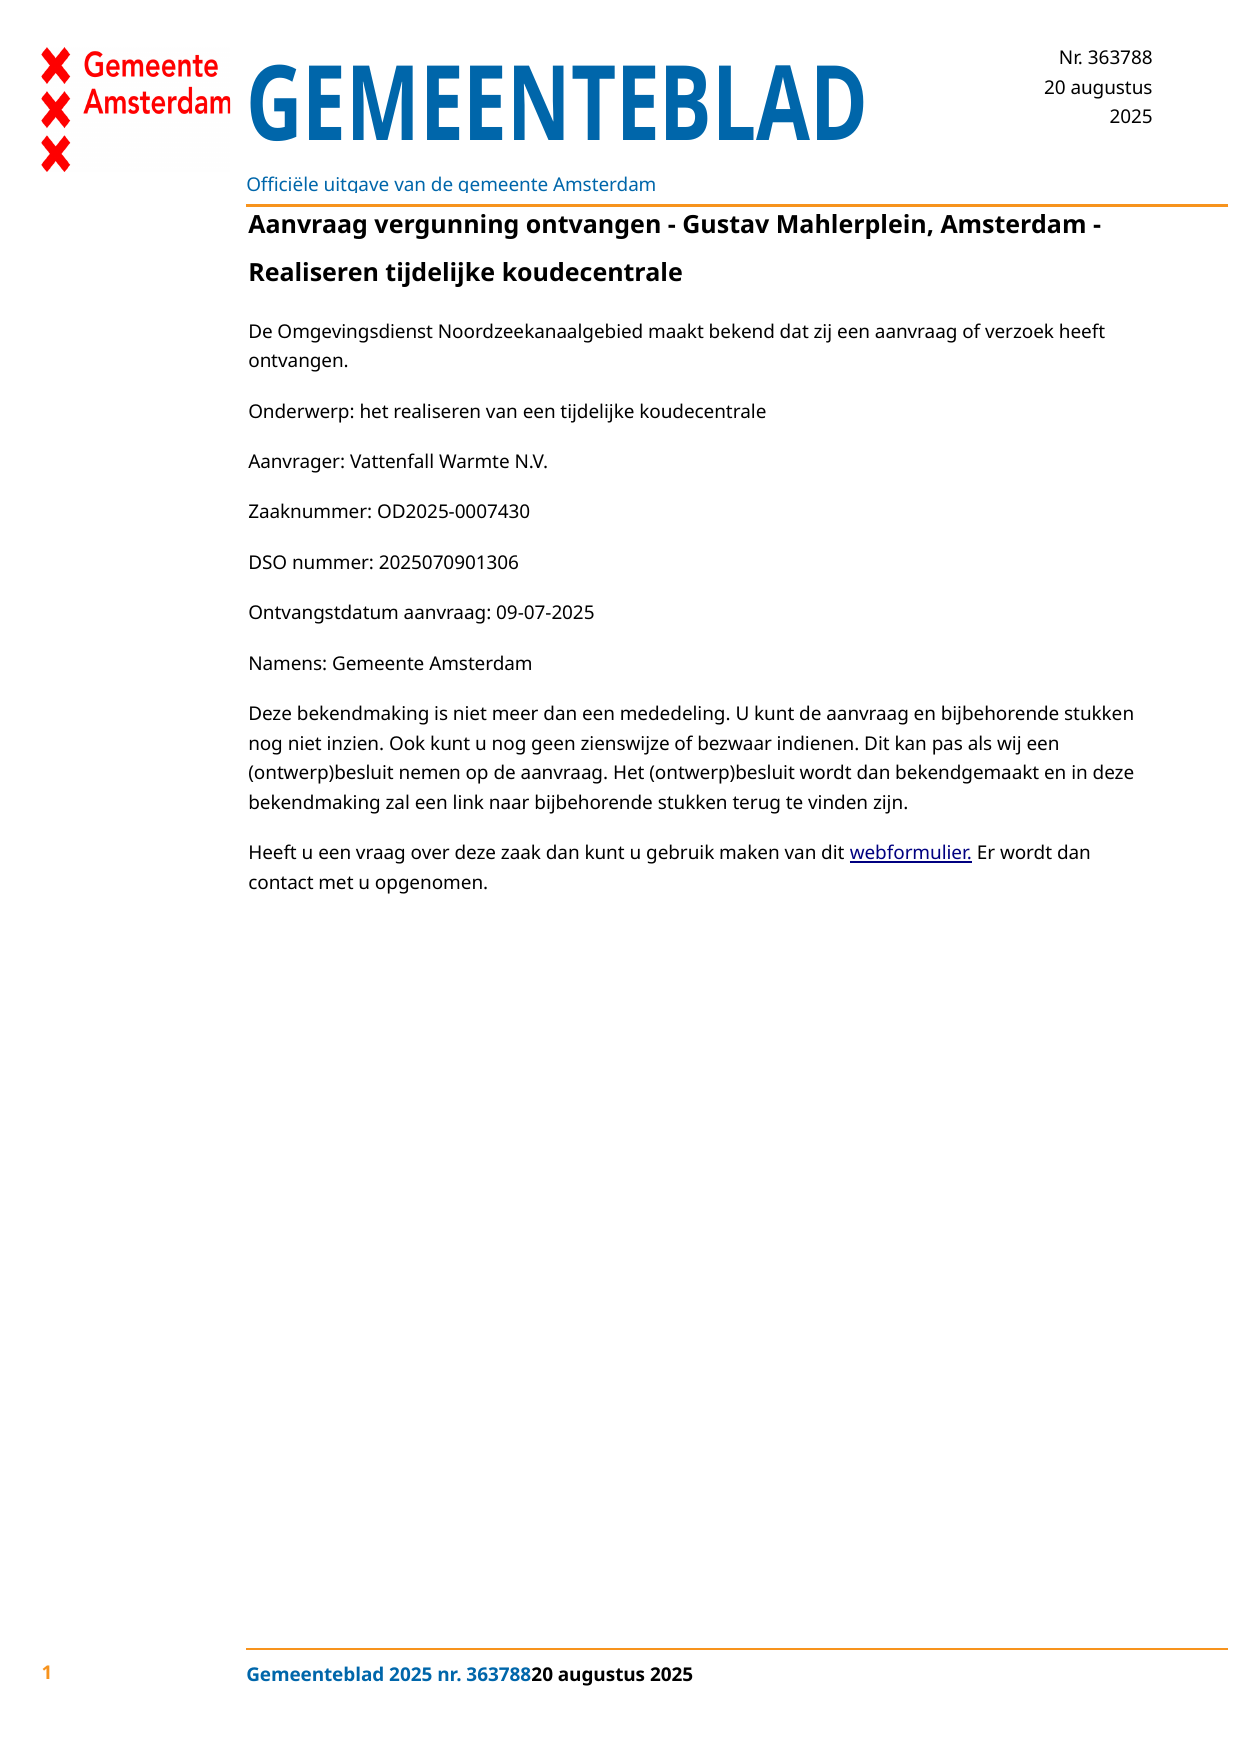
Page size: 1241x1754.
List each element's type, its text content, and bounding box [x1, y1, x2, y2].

text Aanvraag vergunning ontvangen - Gustav Mahlerplein, Amsterdam - Realiseren tijdelijke koudecentrale [248, 207, 1152, 288]
text Namens: Gemeente Amsterdam [248, 650, 1152, 676]
text DSO nummer: 2025070901306 [248, 549, 1152, 575]
text Onderwerp: het realiseren van een tijdelijke koudecentrale [248, 398, 1152, 424]
text Aanvrager: Vattenfall Warmte N.V. [248, 448, 1152, 474]
text Deze bekendmaking is niet meer dan een mededeling. U kunt de aanvraag en bijbehorende stukken nog niet inzien. Ook kunt u nog geen zienswijze of bezwaar indienen. Dit kan pas als wij een (ontwerp)besluit nemen op de aanvraag. Het (ontwerp)besluit wordt dan bekendgemaakt en in deze bekendmaking zal een link naar bijbehorende stukken terug te vinden zijn. [248, 700, 1152, 815]
text Zaaknummer: OD2025-0007430 [248, 499, 1152, 524]
picture [41, 47, 231, 172]
text Heeft u een vraag over deze zaak dan kunt u gebruik maken van dit webformulier. Er wordt dan contact met u opgenomen. [248, 839, 1152, 895]
text De Omgevingsdienst Noordzeekanaalgebied maakt bekend dat zij een aanvraag of verzoek heeft ontvangen. [248, 318, 1152, 373]
text Ontvangstdatum aanvraag: 09-07-2025 [248, 599, 1152, 625]
